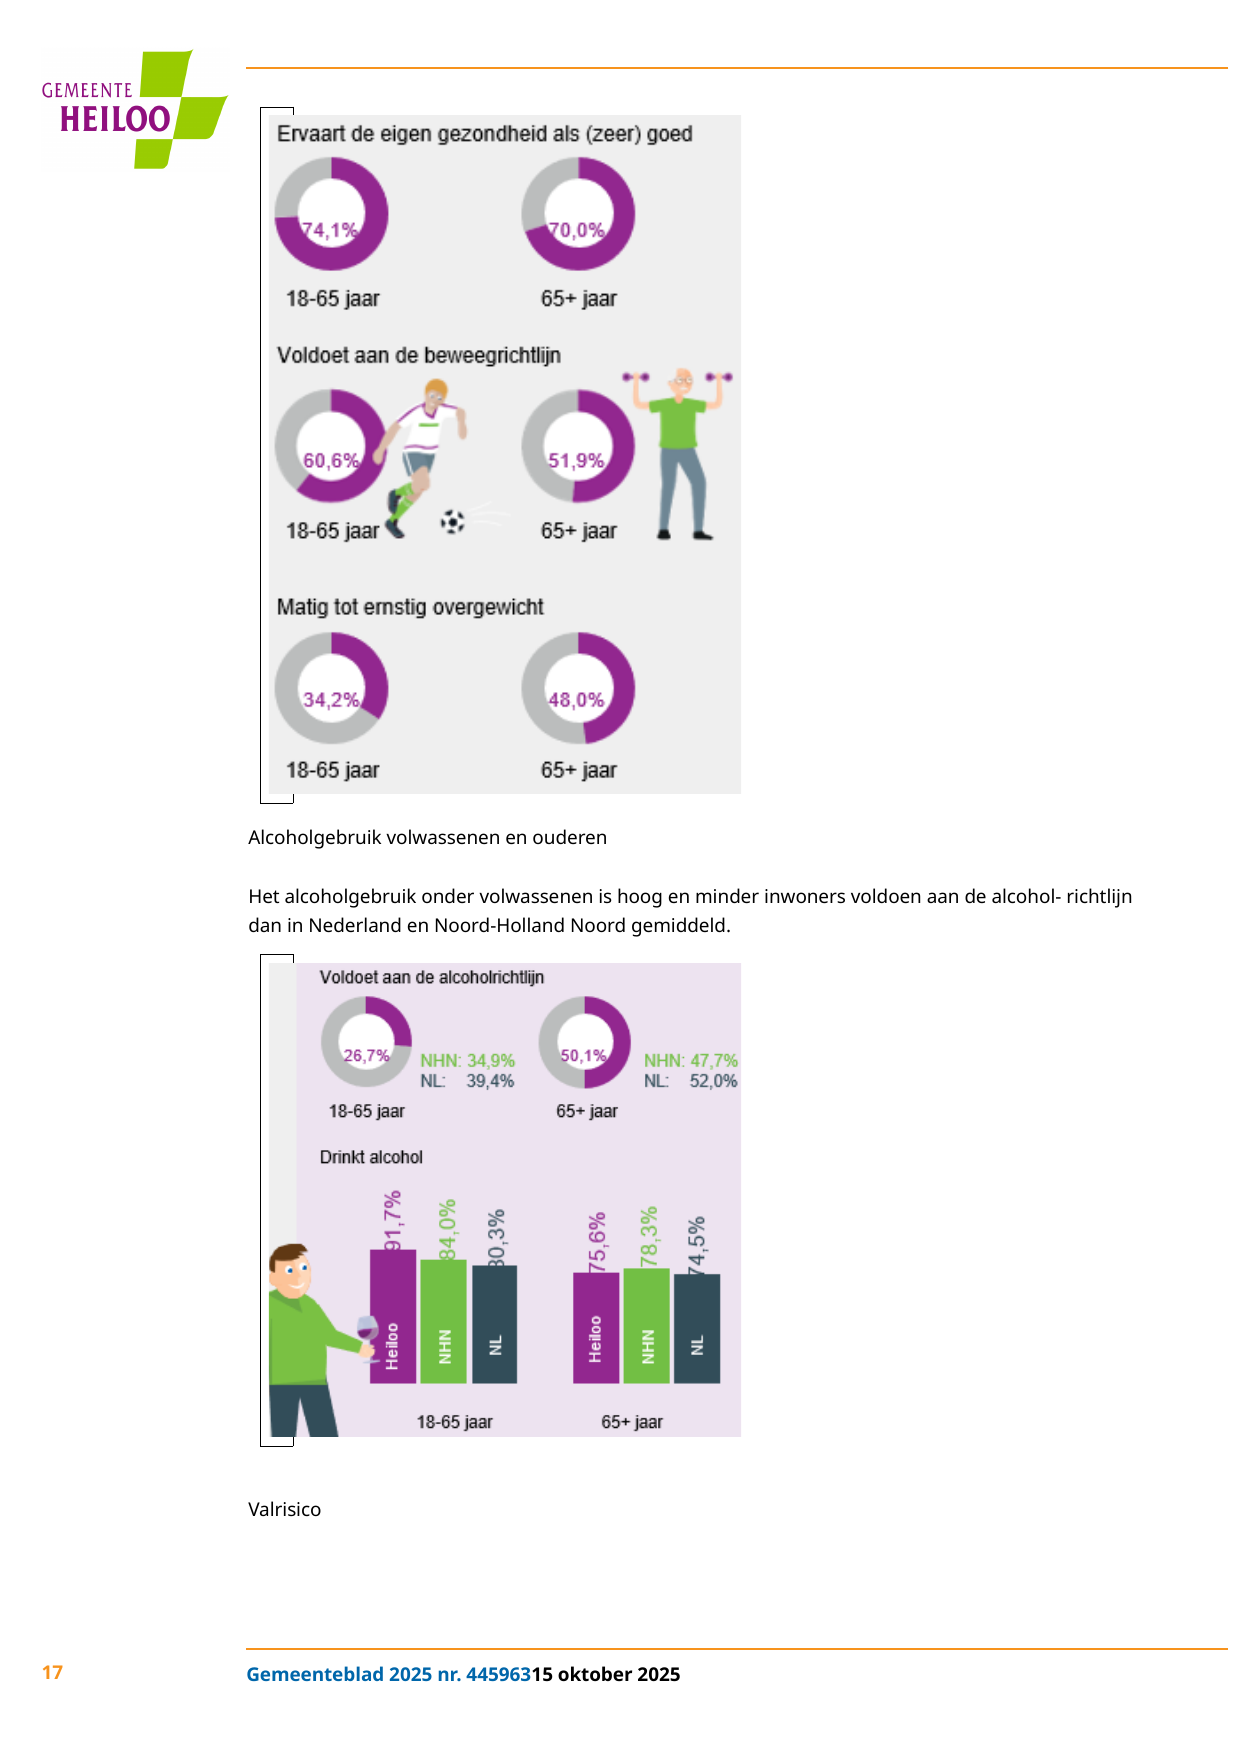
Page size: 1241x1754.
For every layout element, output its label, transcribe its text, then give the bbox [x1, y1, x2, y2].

text Valrisico [248, 1497, 1152, 1522]
text Alcoholgebruik volwassenen en ouderen [248, 824, 1152, 849]
picture [268, 115, 742, 794]
picture [268, 963, 742, 1437]
picture [41, 47, 231, 172]
text Het alcoholgebruik onder volwassenen is hoog en minder inwoners voldoen aan de alcohol- richtlijn dan in Nederland en Noord-Holland Noord gemiddeld. [248, 883, 1152, 938]
